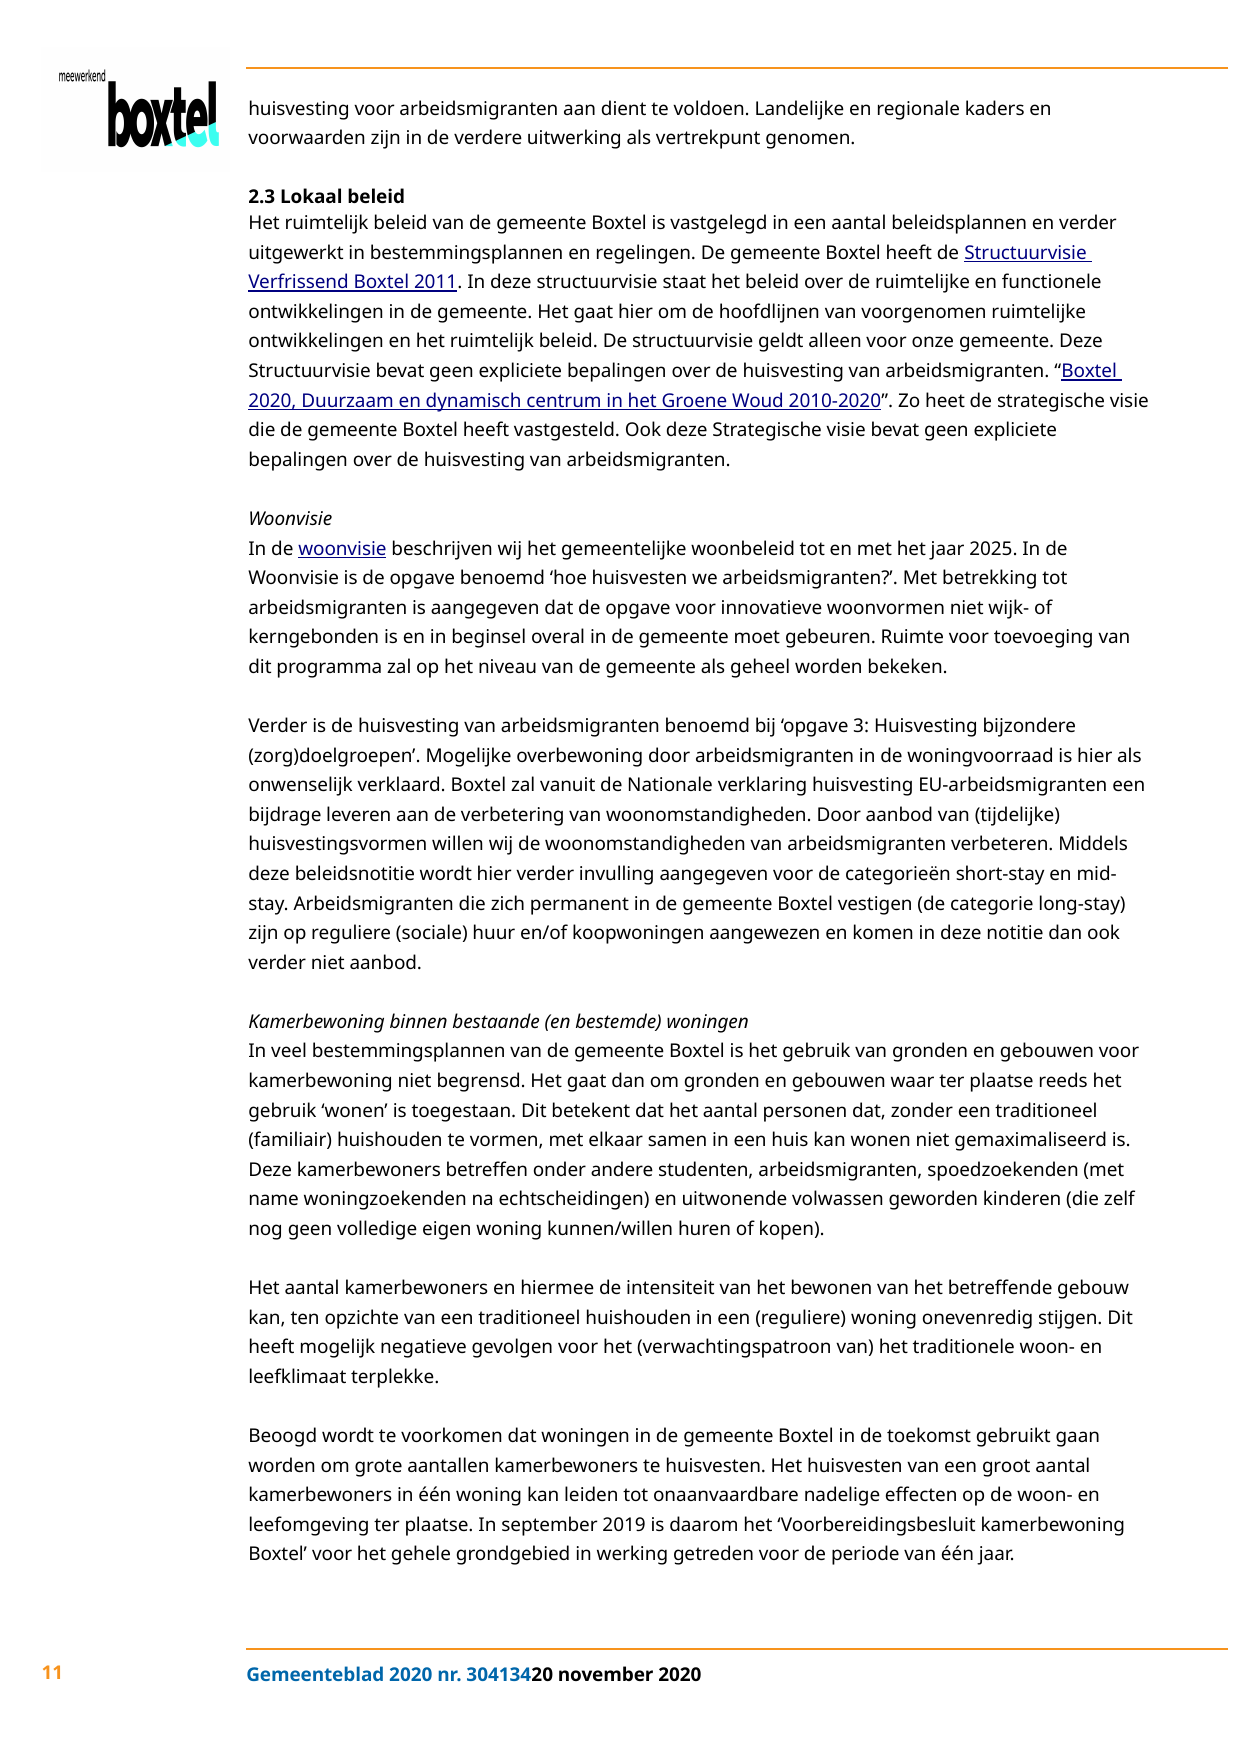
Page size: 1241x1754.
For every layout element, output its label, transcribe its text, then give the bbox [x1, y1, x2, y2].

text In veel bestemmingsplannen van de gemeente Boxtel is het gebruik van gronden en gebouwen voor kamerbewoning niet begrensd. Het gaat dan om gronden en gebouwen waar ter plaatse reeds het gebruik ‘wonen’ is toegestaan. Dit betekent dat het aantal personen dat, zonder een traditioneel (familiair) huishouden te vormen, met elkaar samen in een huis kan wonen niet gemaximaliseerd is. Deze kamerbewoners betreffen onder andere studenten, arbeidsmigranten, spoedzoekenden (met name woningzoekenden na echtscheidingen) en uitwonende volwassen geworden kinderen (die zelf nog geen volledige eigen woning kunnen/willen huren of kopen). [248, 1038, 1152, 1241]
text Woonvisie [248, 505, 1152, 531]
text Het aantal kamerbewoners en hiermee de intensiteit van het bewonen van het betreffende gebouw kan, ten opzichte van een traditioneel huishouden in een (reguliere) woning onevenredig stijgen. Dit heeft mogelijk negatieve gevolgen voor het (verwachtingspatroon van) het traditionele woon- en leefklimaat terplekke. [248, 1274, 1152, 1389]
text Het ruimtelijk beleid van de gemeente Boxtel is vastgelegd in een aantal beleidsplannen en verder uitgewerkt in bestemmingsplannen en regelingen. De gemeente Boxtel heeft de Structuurvisie Verfrissend Boxtel 2011. In deze structuurvisie staat het beleid over de ruimtelijke en functionele ontwikkelingen in de gemeente. Het gaat hier om de hoofdlijnen van voorgenomen ruimtelijke ontwikkelingen en het ruimtelijk beleid. De structuurvisie geldt alleen voor onze gemeente. Deze Structuurvisie bevat geen expliciete bepalingen over de huisvesting van arbeidsmigranten. “Boxtel 2020, Duurzaam en dynamisch centrum in het Groene Woud 2010-2020”. Zo heet de strategische visie die de gemeente Boxtel heeft vastgesteld. Ook deze Strategische visie bevat geen expliciete bepalingen over de huisvesting van arbeidsmigranten. [248, 209, 1152, 472]
text In de woonvisie beschrijven wij het gemeentelijke woonbeleid tot en met het jaar 2025. In de Woonvisie is de opgave benoemd ‘hoe huisvesten we arbeidsmigranten?’. Met betrekking tot arbeidsmigranten is aangegeven dat de opgave voor innovatieve woonvormen niet wijk- of kerngebonden is en in beginsel overal in de gemeente moet gebeuren. Ruimte voor toevoeging van dit programma zal op het niveau van de gemeente als geheel worden bekeken. [248, 535, 1152, 679]
text Kamerbewoning binnen bestaande (en bestemde) woningen [248, 1008, 1152, 1034]
text Beoogd wordt te voorkomen dat woningen in de gemeente Boxtel in de toekomst gebruikt gaan worden om grote aantallen kamerbewoners te huisvesten. Het huisvesten van een groot aantal kamerbewoners in één woning kan leiden tot onaanvaardbare nadelige effecten op de woon- en leefomgeving ter plaatse. In september 2019 is daarom het ‘Voorbereidingsbesluit kamerbewoning Boxtel’ voor het gehele grondgebied in werking getreden voor de periode van één jaar. [248, 1422, 1152, 1566]
text Verder is de huisvesting van arbeidsmigranten benoemd bij ‘opgave 3: Huisvesting bijzondere (zorg)doelgroepen’. Mogelijke overbewoning door arbeidsmigranten in de woningvoorraad is hier als onwenselijk verklaard. Boxtel zal vanuit de Nationale verklaring huisvesting EU-arbeidsmigranten een bijdrage leveren aan de verbetering van woonomstandigheden. Door aanbod van (tijdelijke) huisvestingsvormen willen wij de woonomstandigheden van arbeidsmigranten verbeteren. Middels deze beleidsnotitie wordt hier verder invulling aangegeven voor de categorieën short-stay en mid-stay. Arbeidsmigranten die zich permanent in de gemeente Boxtel vestigen (de categorie long-stay) zijn op reguliere (sociale) huur en/of koopwoningen aangewezen en komen in deze notitie dan ook verder niet aanbod. [248, 712, 1152, 974]
text 2.3 Lokaal beleid [248, 183, 1152, 209]
text huisvesting voor arbeidsmigranten aan dient te voldoen. Landelijke en regionale kaders en voorwaarden zijn in de verdere uitwerking als vertrekpunt genomen. [248, 95, 1152, 150]
picture [41, 47, 231, 172]
